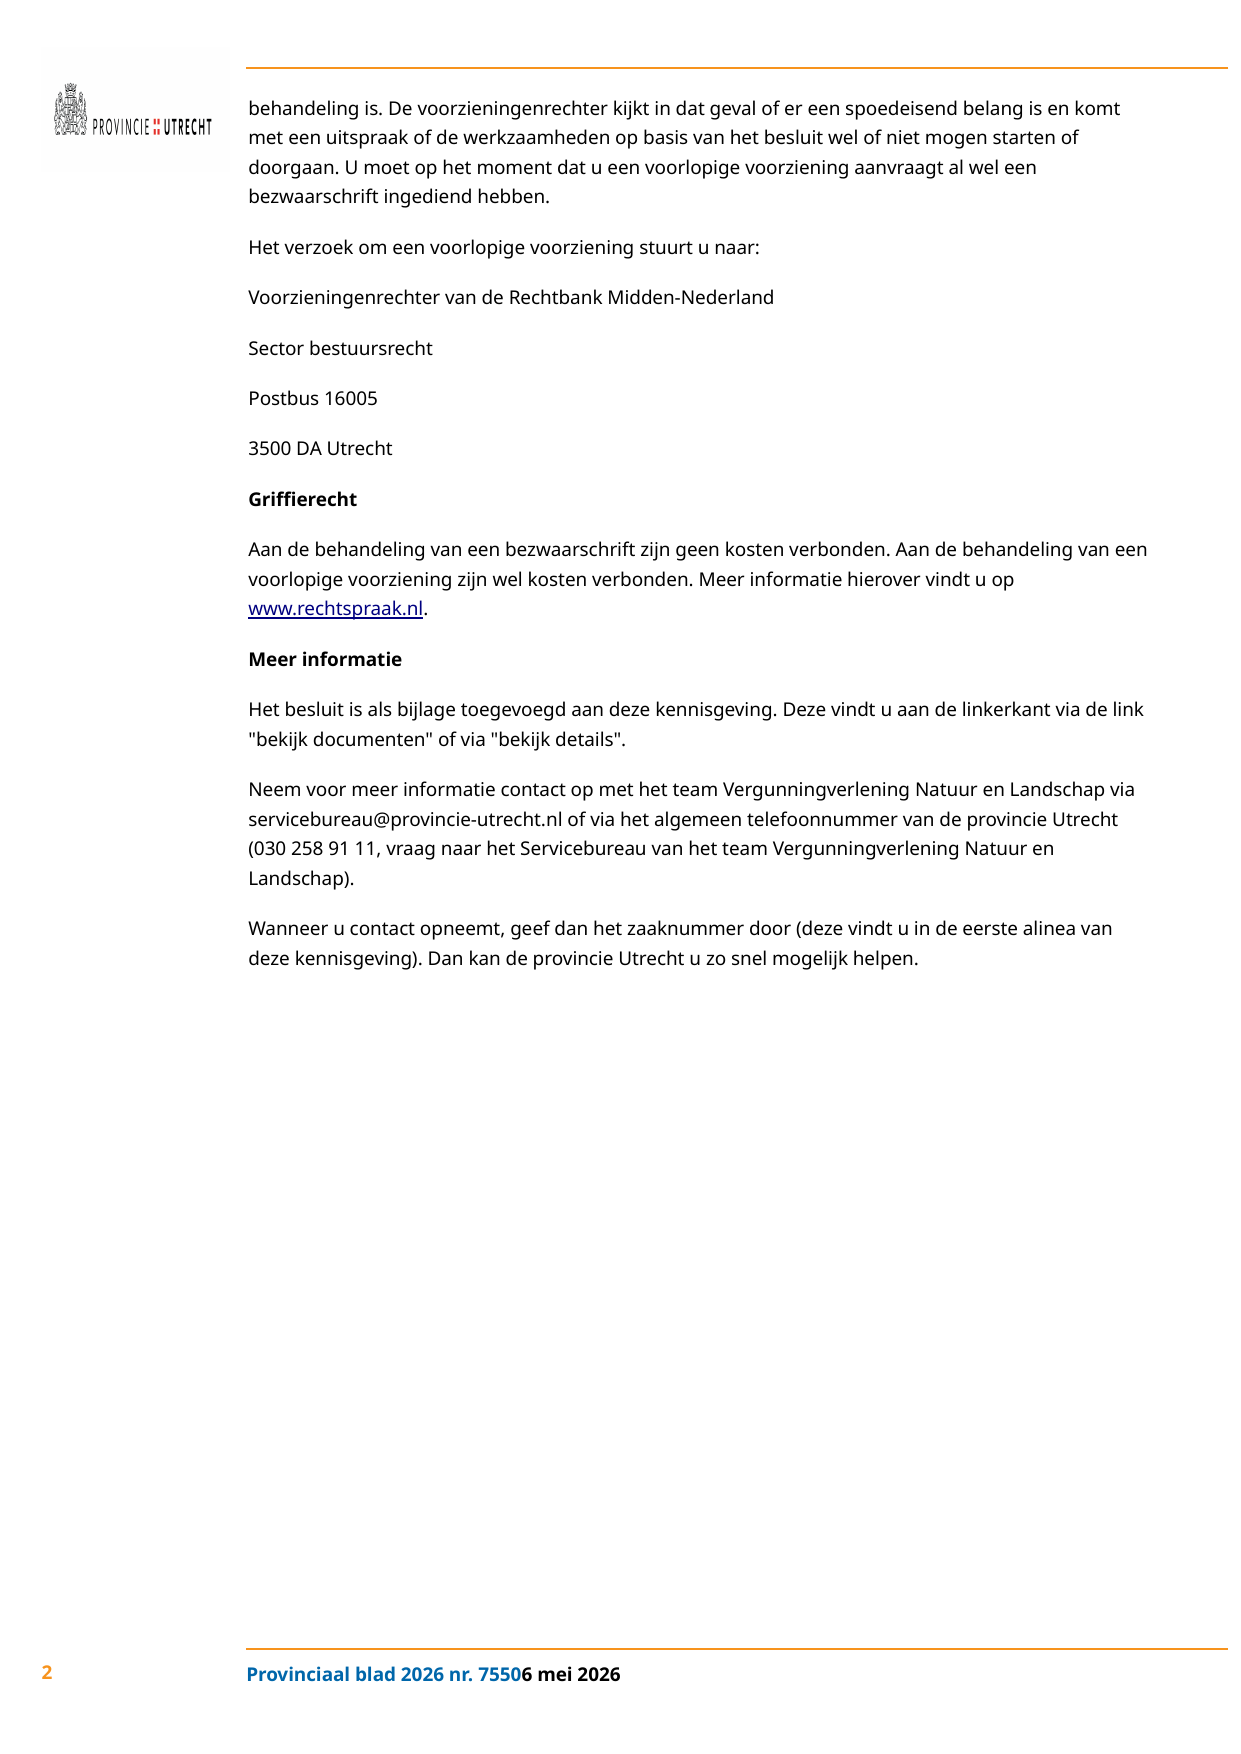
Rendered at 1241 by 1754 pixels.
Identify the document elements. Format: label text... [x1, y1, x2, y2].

text Neem voor meer informatie contact op met het team Vergunningverlening Natuur en Landschap via servicebureau@provincie-utrecht.nl of via het algemeen telefoonnummer van de provincie Utrecht (030 258 91 11, vraag naar het Servicebureau van het team Vergunningverlening Natuur en Landschap). [248, 776, 1152, 891]
text Sector bestuursrecht [248, 335, 1152, 361]
picture [41, 47, 231, 172]
text 3500 DA Utrecht [248, 436, 1152, 461]
text Postbus 16005 [248, 385, 1152, 411]
text Voorzieningenrechter van de Rechtbank Midden-Nederland [248, 284, 1152, 310]
text Meer informatie [248, 646, 1152, 672]
text Het besluit is als bijlage toegevoegd aan deze kennisgeving. Deze vindt u aan de linkerkant via de link "bekijk documenten" of via "bekijk details". [248, 696, 1152, 752]
text behandeling is. De voorzieningenrechter kijkt in dat geval of er een spoedeisend belang is en komt met een uitspraak of de werkzaamheden op basis van het besluit wel of niet mogen starten of doorgaan. U moet op het moment dat u een voorlopige voorziening aanvraagt al wel een bezwaarschrift ingediend hebben. [248, 95, 1152, 209]
text Aan de behandeling van een bezwaarschrift zijn geen kosten verbonden. Aan de behandeling van een voorlopige voorziening zijn wel kosten verbonden. Meer informatie hierover vindt u op www.rechtspraak.nl. [248, 536, 1152, 621]
text Wanneer u contact opneemt, geef dan het zaaknummer door (deze vindt u in de eerste alinea van deze kennisgeving). Dan kan de provincie Utrecht u zo snel mogelijk helpen. [248, 916, 1152, 971]
text Griffierecht [248, 486, 1152, 512]
text Het verzoek om een voorlopige voorziening stuurt u naar: [248, 234, 1152, 260]
